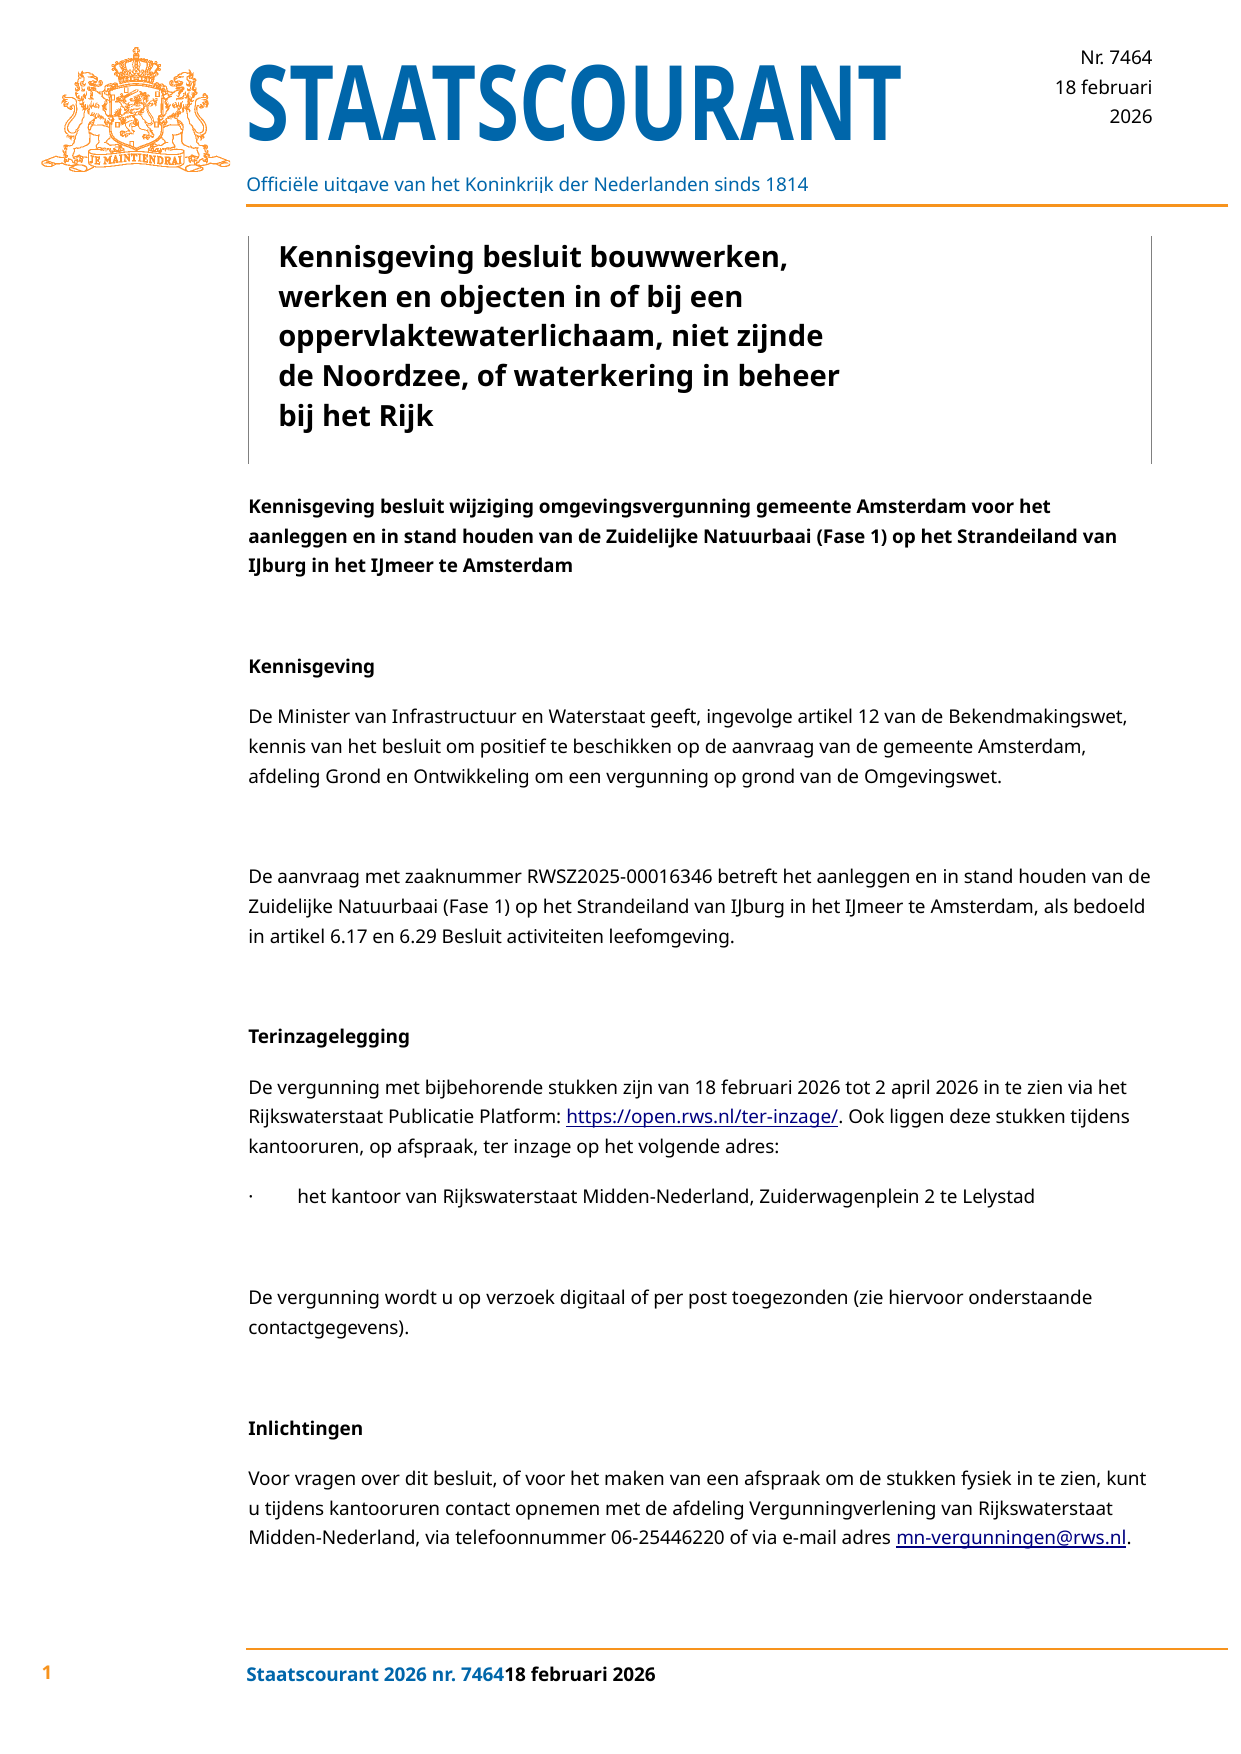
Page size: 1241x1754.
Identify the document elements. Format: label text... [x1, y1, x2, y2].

text Kennisgeving [248, 653, 1152, 679]
table_header [1090, 236, 1151, 413]
text Inlichtingen [248, 1415, 1152, 1441]
text · het kantoor van Rijkswaterstaat Midden-Nederland, Zuiderwagenplein 2 te Lelystad [248, 1184, 1152, 1209]
text De vergunning met bijbehorende stukken zijn van 18 februari 2026 tot 2 april 2026 in te zien via het Rijkswaterstaat Publicatie Platform: https://open.rws.nl/ter-inzage/. Ook liggen deze stukken tijdens kantooruren, op afspraak, ter inzage op het volgende adres: [248, 1074, 1152, 1159]
picture [41, 47, 231, 172]
text Voor vragen over dit besluit, of voor het maken van een afspraak om de stukken fysiek in te zien, kunt u tijdens kantooruren contact opnemen met de afdeling Vergunningverlening van Rijkswaterstaat Midden-Nederland, via telefoonnummer 06-25446220 of via e-mail adres mn-vergunningen@rws.nl. [248, 1465, 1152, 1550]
text Kennisgeving besluit wijziging omgevingsvergunning gemeente Amsterdam voor het aanleggen en in stand houden van de Zuidelijke Natuurbaai (Fase 1) op het Strandeiland van IJburg in het IJmeer te Amsterdam [248, 493, 1152, 578]
text De aanvraag met zaaknummer RWSZ2025-00016346 betreft het aanleggen en in stand houden van de Zuidelijke Natuurbaai (Fase 1) op het Strandeiland van IJburg in het IJmeer te Amsterdam, als bedoeld in artikel 6.17 en 6.29 Besluit activiteiten leefomgeving. [248, 864, 1152, 949]
text Terinzagelegging [248, 1024, 1152, 1049]
table_header [850, 236, 912, 413]
table_header [850, 414, 1151, 464]
text De vergunning wordt u op verzoek digitaal of per post toegezonden (zie hiervoor onderstaande contactgegevens). [248, 1284, 1152, 1340]
text De Minister van Infrastructuur en Waterstaat geeft, ingevolge artikel 12 van de Bekendmakingswet, kennis van het besluit om positief te beschikken op de aanvraag van de gemeente Amsterdam, afdeling Grond en Ontwikkeling om een vergunning op grond van de Omgevingswet. [248, 704, 1152, 789]
picture [912, 236, 1090, 414]
table_header Kennisgeving besluit bouwwerken, werken en objecten in of bij een oppervlaktewaterlichaam, niet zijnde de Noordzee, of waterkering in beheer bij het Rijk [249, 236, 850, 464]
